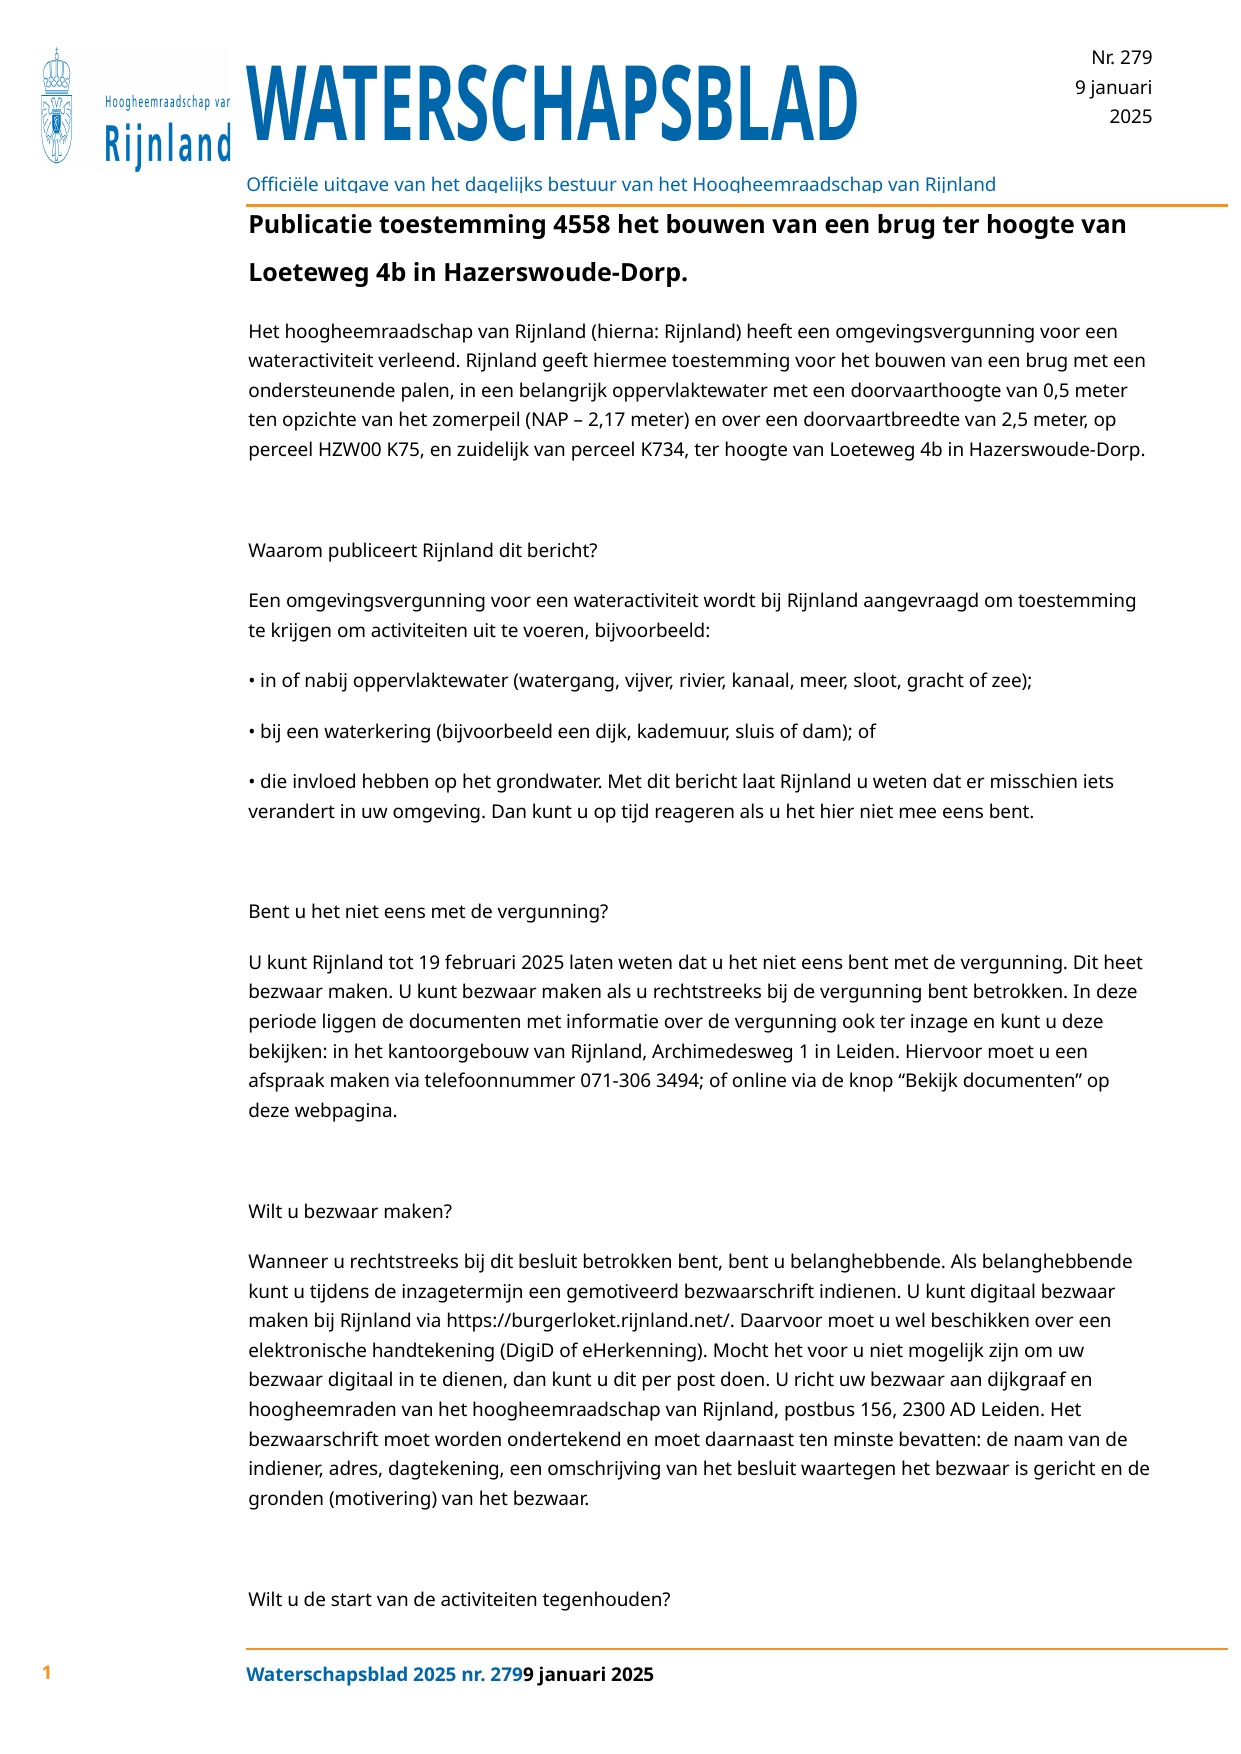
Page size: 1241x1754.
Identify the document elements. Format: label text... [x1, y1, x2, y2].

text Waarom publiceert Rijnland dit bericht? [248, 537, 1152, 563]
text U kunt Rijnland tot 19 februari 2025 laten weten dat u het niet eens bent met de vergunning. Dit heet bezwaar maken. U kunt bezwaar maken als u rechtstreeks bij de vergunning bent betrokken. In deze periode liggen de documenten met informatie over de vergunning ook ter inzage en kunt u deze bekijken: in het kantoorgebouw van Rijnland, Archimedesweg 1 in Leiden. Hiervoor moet u een afspraak maken via telefoonnummer 071-306 3494; of online via de knop “Bekijk documenten” op deze webpagina. [248, 949, 1152, 1123]
text Wilt u bezwaar maken? [248, 1198, 1152, 1224]
text Publicatie toestemming 4558 het bouwen van een brug ter hoogte van Loeteweg 4b in Hazerswoude-Dorp. [248, 207, 1152, 288]
text • in of nabij oppervlaktewater (watergang, vijver, rivier, kanaal, meer, sloot, gracht of zee); [248, 667, 1152, 693]
text Wilt u de start van de activiteiten tegenhouden? [248, 1586, 1152, 1612]
picture [41, 47, 231, 172]
text • bij een waterkering (bijvoorbeeld een dijk, kademuur, sluis of dam); of [248, 718, 1152, 744]
text • die invloed hebben op het grondwater. Met dit bericht laat Rijnland u weten dat er misschien iets verandert in uw omgeving. Dan kunt u op tijd reageren als u het hier niet mee eens bent. [248, 768, 1152, 824]
text Het hoogheemraadschap van Rijnland (hierna: Rijnland) heeft een omgevingsvergunning voor een wateractiviteit verleend. Rijnland geeft hiermee toestemming voor het bouwen van een brug met een ondersteunende palen, in een belangrijk oppervlaktewater met een doorvaarthoogte van 0,5 meter ten opzichte van het zomerpeil (NAP – 2,17 meter) en over een doorvaartbreedte van 2,5 meter, op perceel HZW00 K75, en zuidelijk van perceel K734, ter hoogte van Loeteweg 4b in Hazerswoude-Dorp. [248, 318, 1152, 462]
text Bent u het niet eens met de vergunning? [248, 899, 1152, 924]
text Een omgevingsvergunning voor een wateractiviteit wordt bij Rijnland aangevraagd om toestemming te krijgen om activiteiten uit te voeren, bijvoorbeeld: [248, 587, 1152, 643]
text Wanneer u rechtstreeks bij dit besluit betrokken bent, bent u belanghebbende. Als belanghebbende kunt u tijdens de inzagetermijn een gemotiveerd bezwaarschrift indienen. U kunt digitaal bezwaar maken bij Rijnland via https://burgerloket.rijnland.net/. Daarvoor moet u wel beschikken over een elektronische handtekening (DigiD of eHerkenning). Mocht het voor u niet mogelijk zijn om uw bezwaar digitaal in te dienen, dan kunt u dit per post doen. U richt uw bezwaar aan dijkgraaf en hoogheemraden van het hoogheemraadschap van Rijnland, postbus 156, 2300 AD Leiden. Het bezwaarschrift moet worden ondertekend en moet daarnaast ten minste bevatten: de naam van de indiener, adres, dagtekening, een omschrijving van het besluit waartegen het bezwaar is gericht en de gronden (motivering) van het bezwaar. [248, 1248, 1152, 1511]
